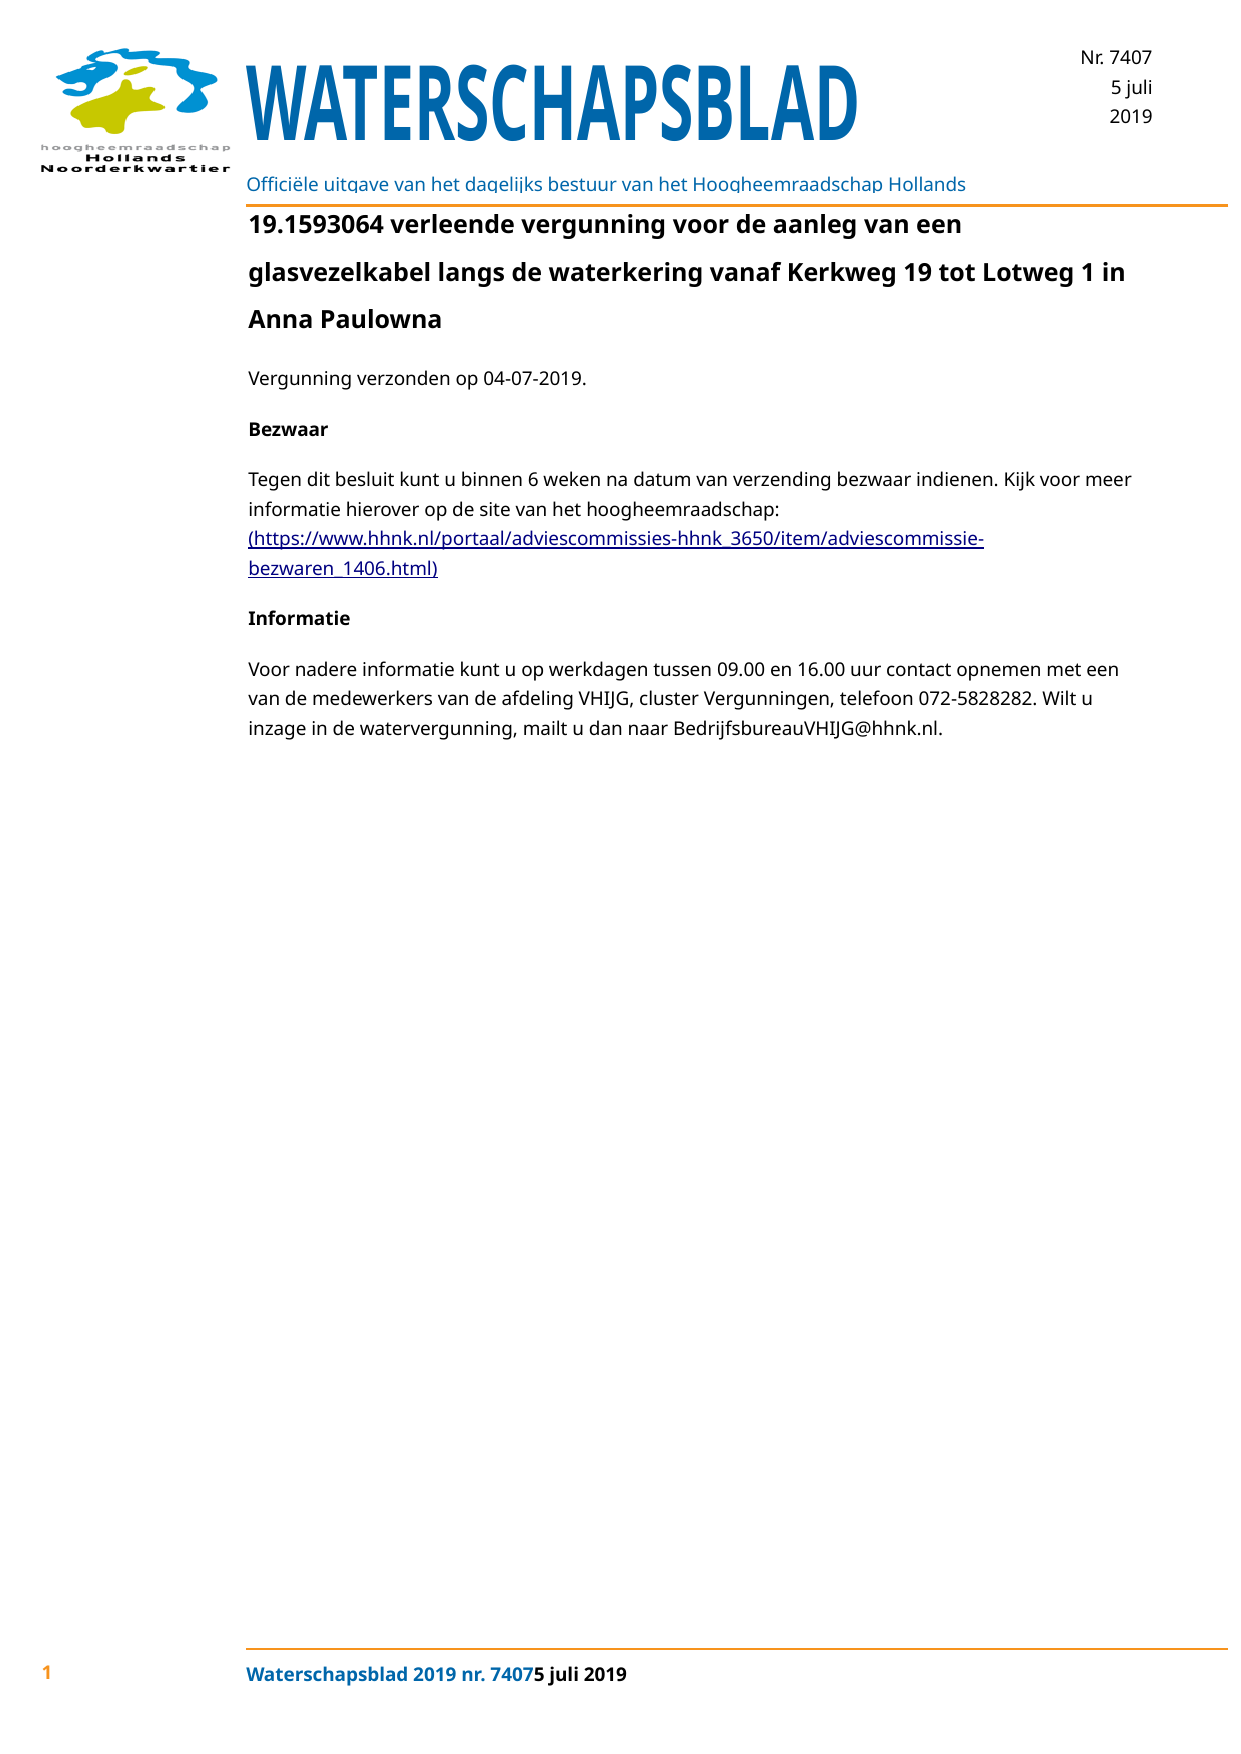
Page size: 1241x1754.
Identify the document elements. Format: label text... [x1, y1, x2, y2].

text Informatie [248, 606, 1152, 631]
text Vergunning verzonden op 04-07-2019. [248, 366, 1152, 391]
text Voor nadere informatie kunt u op werkdagen tussen 09.00 en 16.00 uur contact opnemen met een van de medewerkers van de afdeling VHIJG, cluster Vergunningen, telefoon 072-5828282. Wilt u inzage in de watervergunning, mailt u dan naar BedrijfsbureauVHIJG@hhnk.nl. [248, 656, 1152, 741]
text Tegen dit besluit kunt u binnen 6 weken na datum van verzending bezwaar indienen. Kijk voor meer informatie hierover op de site van het hoogheemraadschap: (https://www.hhnk.nl/portaal/adviescommissies-hhnk_3650/item/adviescommissie-bezwaren_1406.html) [248, 466, 1152, 581]
text 19.1593064 verleende vergunning voor de aanleg van een glasvezelkabel langs de waterkering vanaf Kerkweg 19 tot Lotweg 1 in Anna Paulowna [248, 207, 1152, 336]
picture [41, 47, 231, 172]
text Bezwaar [248, 416, 1152, 442]
